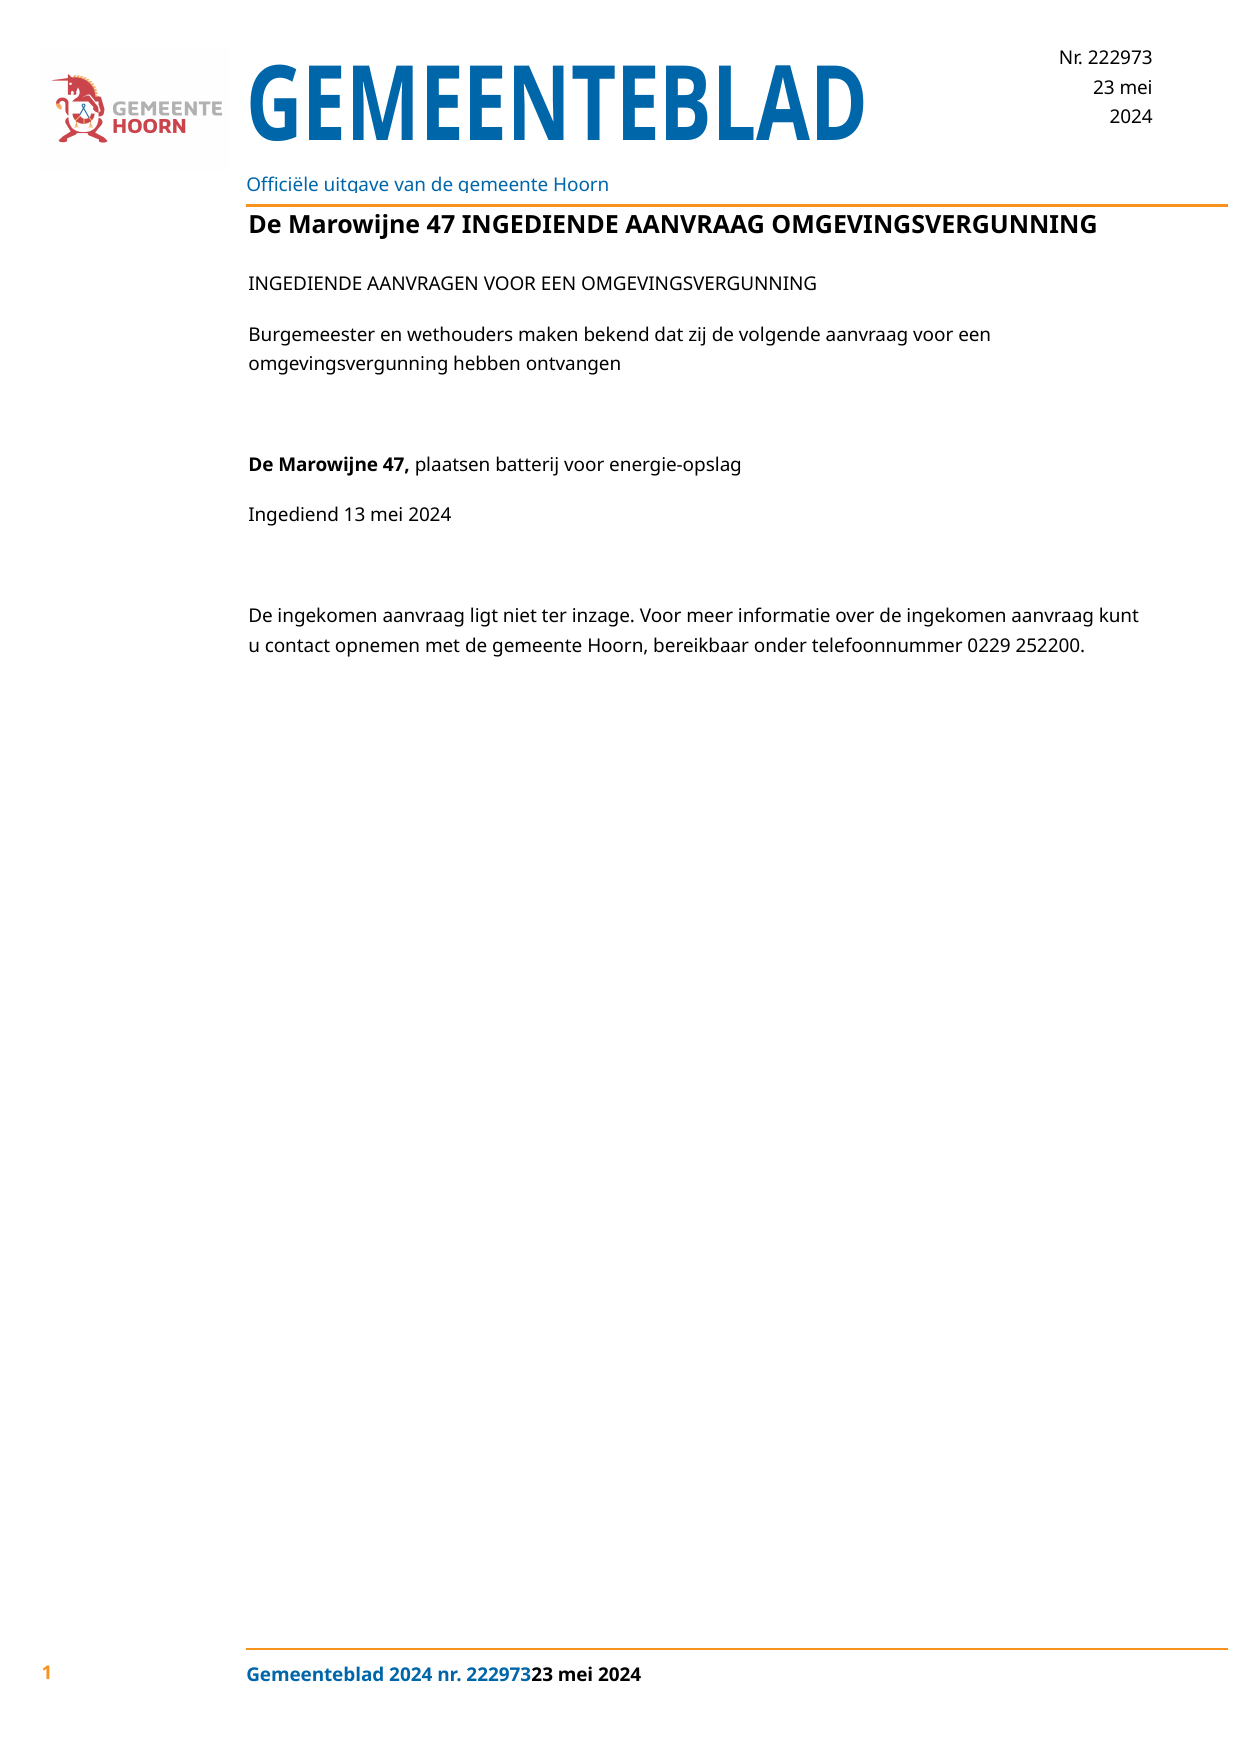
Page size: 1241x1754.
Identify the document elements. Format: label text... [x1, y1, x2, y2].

text De Marowijne 47 INGEDIENDE AANVRAAG OMGEVINGSVERGUNNING [248, 207, 1152, 241]
text De Marowijne 47, plaatsen batterij voor energie-opslag [248, 451, 1152, 477]
text INGEDIENDE AANVRAGEN VOOR EEN OMGEVINGSVERGUNNING [248, 270, 1152, 296]
text Burgemeester en wethouders maken bekend dat zij de volgende aanvraag voor een omgevingsvergunning hebben ontvangen [248, 321, 1152, 376]
picture [41, 47, 231, 172]
text Ingediend 13 mei 2024 [248, 502, 1152, 527]
text De ingekomen aanvraag ligt niet ter inzage. Voor meer informatie over de ingekomen aanvraag kunt u contact opnemen met de gemeente Hoorn, bereikbaar onder telefoonnummer 0229 252200. [248, 602, 1152, 658]
